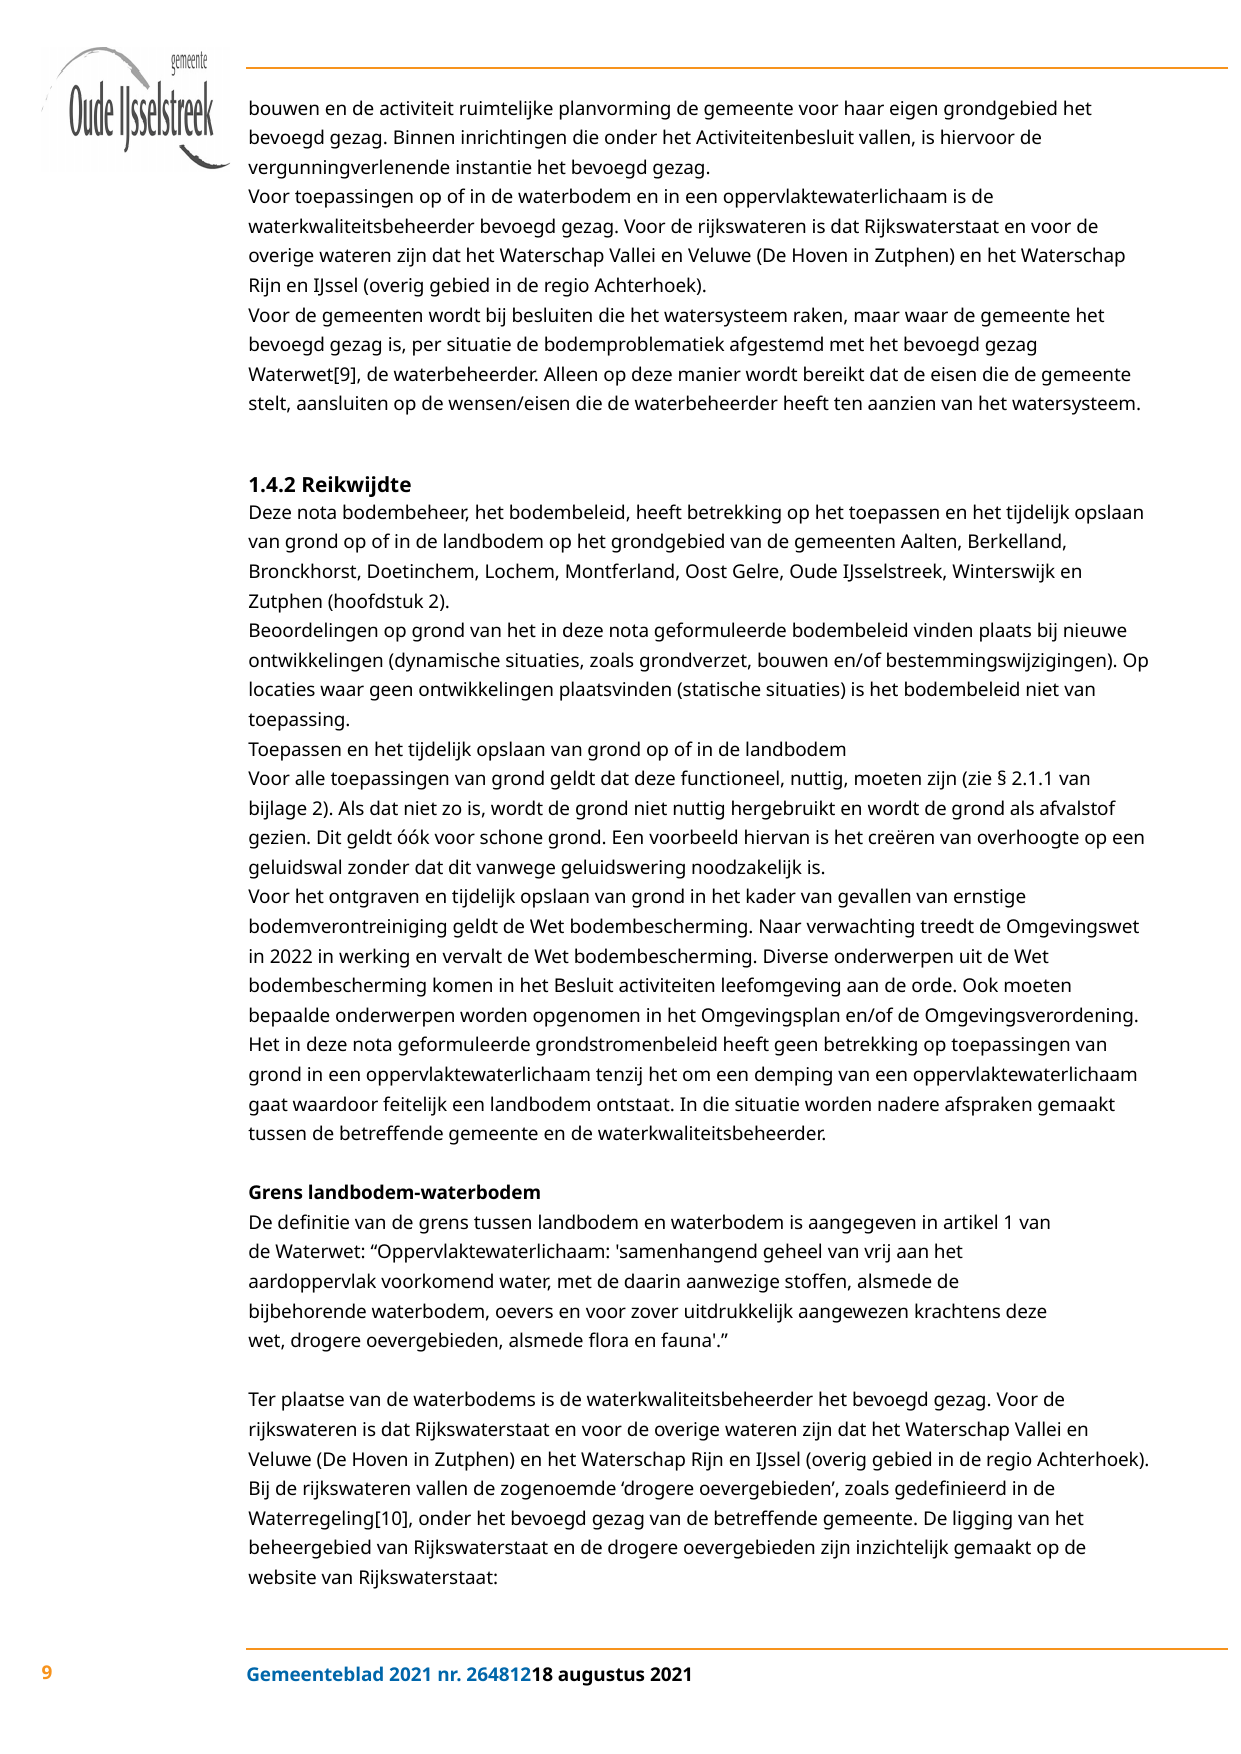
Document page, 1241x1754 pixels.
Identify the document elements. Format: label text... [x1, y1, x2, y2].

text de Waterwet: “Oppervlaktewaterlichaam: 'samenhangend geheel van vrij aan het [248, 1239, 1152, 1264]
text Grens landbodem-waterbodem [248, 1179, 1152, 1205]
text Bij de rijkswateren vallen de zogenoemde ‘drogere oevergebieden’, zoals gedefinieerd in de Waterregeling[10], onder het bevoegd gezag van de betreffende gemeente. De ligging van het beheergebied van Rijkswaterstaat en de drogere oevergebieden zijn inzichtelijk gemaakt op de website van Rijkswaterstaat: [248, 1475, 1152, 1590]
text De definitie van de grens tussen landbodem en waterbodem is aangegeven in artikel 1 van [248, 1209, 1152, 1235]
text Voor alle toepassingen van grond geldt dat deze functioneel, nuttig, moeten zijn (zie § 2.1.1 van bijlage 2). Als dat niet zo is, wordt de grond niet nuttig hergebruikt en wordt de grond als afvalstof gezien. Dit geldt óók voor schone grond. Een voorbeeld hiervan is het creëren van overhoogte op een geluidswal zonder dat dit vanwege geluidswering noodzakelijk is. [248, 765, 1152, 880]
text Ter plaatse van de waterbodems is de waterkwaliteitsbeheerder het bevoegd gezag. Voor de rijkswateren is dat Rijkswaterstaat en voor de overige wateren zijn dat het Waterschap Vallei en Veluwe (De Hoven in Zutphen) en het Waterschap Rijn en IJssel (overig gebied in de regio Achterhoek). [248, 1387, 1152, 1471]
text Voor de gemeenten wordt bij besluiten die het watersysteem raken, maar waar de gemeente het bevoegd gezag is, per situatie de bodemproblematiek afgestemd met het bevoegd gezag Waterwet[9], de waterbeheerder. Alleen op deze manier wordt bereikt dat de eisen die de gemeente stelt, aansluiten op de wensen/eisen die de waterbeheerder heeft ten aanzien van het watersysteem. [248, 302, 1152, 416]
text Het in deze nota geformuleerde grondstromenbeleid heeft geen betrekking op toepassingen van grond in een oppervlaktewaterlichaam tenzij het om een demping van een oppervlaktewaterlichaam gaat waardoor feitelijk een landbodem ontstaat. In die situatie worden nadere afspraken gemaakt tussen de betreffende gemeente en de waterkwaliteitsbeheerder. [248, 1032, 1152, 1146]
text Voor toepassingen op of in de waterbodem en in een oppervlaktewaterlichaam is de waterkwaliteitsbeheerder bevoegd gezag. Voor de rijkswateren is dat Rijkswaterstaat en voor de overige wateren zijn dat het Waterschap Vallei en Veluwe (De Hoven in Zutphen) en het Waterschap Rijn en IJssel (overig gebied in de regio Achterhoek). [248, 183, 1152, 298]
text wet, drogere oevergebieden, alsmede flora en fauna'.” [248, 1327, 1152, 1353]
picture [41, 47, 231, 172]
text bijbehorende waterbodem, oevers en voor zover uitdrukkelijk aangewezen krachtens deze [248, 1298, 1152, 1323]
text Voor het ontgraven en tijdelijk opslaan van grond in het kader van gevallen van ernstige bodemverontreiniging geldt de Wet bodembescherming. Naar verwachting treedt de Omgevingswet in 2022 in werking en vervalt de Wet bodembescherming. Diverse onderwerpen uit de Wet bodembescherming komen in het Besluit activiteiten leefomgeving aan de orde. Ook moeten bepaalde onderwerpen worden opgenomen in het Omgevingsplan en/of de Omgevingsverordening. [248, 884, 1152, 1028]
text Toepassen en het tijdelijk opslaan van grond op of in de landbodem [248, 736, 1152, 761]
text aardoppervlak voorkomend water, met de daarin aanwezige stoffen, alsmede de [248, 1268, 1152, 1294]
text Beoordelingen op grond van het in deze nota geformuleerde bodembeleid vinden plaats bij nieuwe ontwikkelingen (dynamische situaties, zoals grondverzet, bouwen en/of bestemmingswijzigingen). Op locaties waar geen ontwikkelingen plaatsvinden (statische situaties) is het bodembeleid niet van toepassing. [248, 617, 1152, 732]
text Deze nota bodembeheer, het bodembeleid, heeft betrekking op het toepassen en het tijdelijk opslaan van grond op of in de landbodem op het grondgebied van de gemeenten Aalten, Berkelland, Bronckhorst, Doetinchem, Lochem, Montferland, Oost Gelre, Oude IJsselstreek, Winterswijk en Zutphen (hoofdstuk 2). [248, 499, 1152, 613]
text 1.4.2 Reikwijdte [248, 471, 1152, 499]
text bouwen en de activiteit ruimtelijke planvorming de gemeente voor haar eigen grondgebied het bevoegd gezag. Binnen inrichtingen die onder het Activiteitenbesluit vallen, is hiervoor de vergunningverlenende instantie het bevoegd gezag. [248, 95, 1152, 180]
